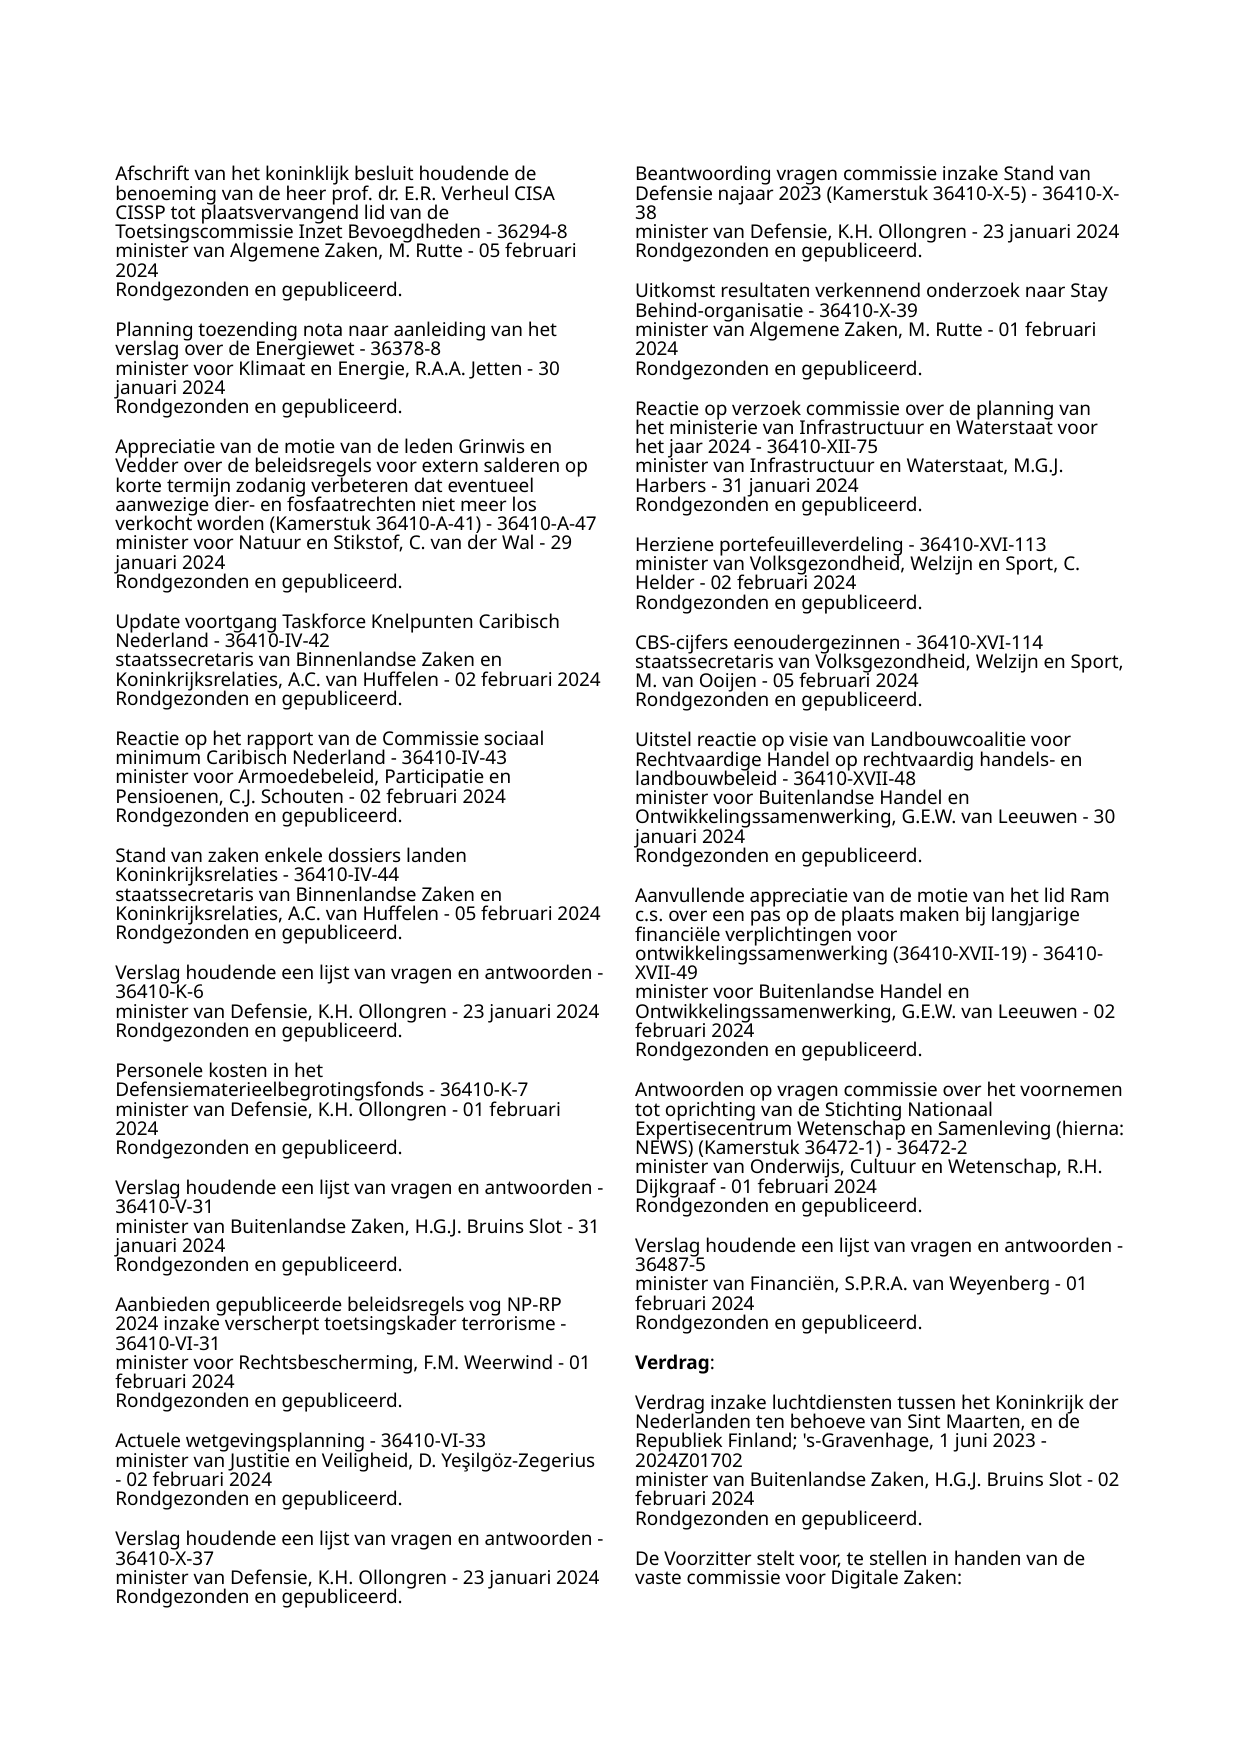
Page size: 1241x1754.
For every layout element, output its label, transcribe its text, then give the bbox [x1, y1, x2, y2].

text Reactie op het rapport van de Commissie sociaal minimum Caribisch Nederland - 36410-IV-43 [115, 730, 605, 768]
text Rondgezonden en gepubliceerd. [635, 1509, 1125, 1529]
text Rondgezonden en gepubliceerd. [115, 924, 605, 943]
text staatssecretaris van Binnenlandse Zaken en Koninkrijksrelaties, A.C. van Huffelen - 05 februari 2024 [115, 886, 605, 924]
text minister van Defensie, K.H. Ollongren - 01 februari 2024 [115, 1101, 605, 1139]
text De Voorzitter stelt voor, te stellen in handen van de vaste commissie voor Digitale Zaken: [635, 1549, 1125, 1588]
text minister van Defensie, K.H. Ollongren - 23 januari 2024 [115, 1003, 605, 1022]
text Rondgezonden en gepubliceerd. [115, 1139, 605, 1158]
text Antwoorden op vragen commissie over het voornemen tot oprichting van de Stichting Nationaal Expertisecentrum Wetenschap en Samenleving (hierna: NEWS) (Kamerstuk 36472-1) - 36472-2 [635, 1081, 1125, 1158]
text Stand van zaken enkele dossiers landen Koninkrijksrelaties - 36410-IV-44 [115, 847, 605, 886]
text minister van Defensie, K.H. Ollongren - 23 januari 2024 [115, 1569, 605, 1588]
text minister voor Natuur en Stikstof, C. van der Wal - 29 januari 2024 [115, 534, 605, 573]
text minister van Algemene Zaken, M. Rutte - 05 februari 2024 [115, 242, 605, 281]
text Appreciatie van de motie van de leden Grinwis en Vedder over de beleidsregels voor extern salderen op korte termijn zodanig verbeteren dat eventueel aanwezige dier- en fosfaatrechten niet meer los verkocht worden (Kamerstuk 36410-A-41) - 36410-A-47 [115, 438, 605, 534]
text Rondgezonden en gepubliceerd. [115, 1022, 605, 1041]
text Rondgezonden en gepubliceerd. [635, 691, 1125, 711]
text Rondgezonden en gepubliceerd. [115, 398, 605, 417]
text staatssecretaris van Binnenlandse Zaken en Koninkrijksrelaties, A.C. van Huffelen - 02 februari 2024 [115, 651, 605, 690]
text minister van Defensie, K.H. Ollongren - 23 januari 2024 [635, 223, 1125, 242]
text Update voortgang Taskforce Knelpunten Caribisch Nederland - 36410-IV-42 [115, 613, 605, 651]
text Verslag houdende een lijst van vragen en antwoorden - 36487-5 [635, 1237, 1125, 1275]
text minister van Volksgezondheid, Welzijn en Sport, C. Helder - 02 februari 2024 [635, 555, 1125, 594]
text Rondgezonden en gepubliceerd. [635, 496, 1125, 515]
text Verslag houdende een lijst van vragen en antwoorden - 36410-V-31 [115, 1179, 605, 1218]
text minister van Algemene Zaken, M. Rutte - 01 februari 2024 [635, 321, 1125, 359]
text minister voor Armoedebeleid, Participatie en Pensioenen, C.J. Schouten - 02 februari 2024 [115, 768, 605, 807]
text Rondgezonden en gepubliceerd. [115, 690, 605, 709]
text minister van Justitie en Veiligheid, D. Yeşilgöz-Zegerius - 02 februari 2024 [115, 1452, 605, 1490]
text Planning toezending nota naar aanleiding van het verslag over de Energiewet - 36378-8 [115, 321, 605, 359]
text Rondgezonden en gepubliceerd. [115, 1588, 605, 1607]
text Aanbieden gepubliceerde beleidsregels vog NP-RP 2024 inzake verscherpt toetsingskader terrorisme - 36410-VI-31 [115, 1296, 605, 1354]
text minister van Infrastructuur en Waterstaat, M.G.J. Harbers - 31 januari 2024 [635, 457, 1125, 496]
text minister van Financiën, S.P.R.A. van Weyenberg - 01 februari 2024 [635, 1275, 1125, 1314]
text Verslag houdende een lijst van vragen en antwoorden - 36410-K-6 [115, 964, 605, 1003]
text minister voor Rechtsbescherming, F.M. Weerwind - 01 februari 2024 [115, 1354, 605, 1392]
text Uitkomst resultaten verkennend onderzoek naar Stay Behind-organisatie - 36410-X-39 [635, 282, 1125, 321]
text CBS-cijfers eenoudergezinnen - 36410-XVI-114 [635, 634, 1125, 653]
text Beantwoording vragen commissie inzake Stand van Defensie najaar 2023 (Kamerstuk 36410-X-5) - 36410-X-38 [635, 165, 1125, 223]
text Rondgezonden en gepubliceerd. [115, 281, 605, 300]
text Rondgezonden en gepubliceerd. [115, 573, 605, 592]
text Personele kosten in het Defensiematerieelbegrotingsfonds - 36410-K-7 [115, 1062, 605, 1101]
text Rondgezonden en gepubliceerd. [635, 847, 1125, 866]
text Rondgezonden en gepubliceerd. [115, 1490, 605, 1509]
text Rondgezonden en gepubliceerd. [115, 1392, 605, 1412]
text minister van Buitenlandse Zaken, H.G.J. Bruins Slot - 31 januari 2024 [115, 1218, 605, 1256]
text Reactie op verzoek commissie over de planning van het ministerie van Infrastructuur en Waterstaat voor het jaar 2024 - 36410-XII-75 [635, 399, 1125, 457]
text Rondgezonden en gepubliceerd. [635, 359, 1125, 379]
text minister voor Buitenlandse Handel en Ontwikkelingssamenwerking, G.E.W. van Leeuwen - 02 februari 2024 [635, 983, 1125, 1041]
text Afschrift van het koninklijk besluit houdende de benoeming van de heer prof. dr. E.R. Verheul CISA CISSP tot plaatsvervangend lid van de Toetsingscommissie Inzet Bevoegdheden - 36294-8 [115, 165, 605, 242]
text minister van Buitenlandse Zaken, H.G.J. Bruins Slot - 02 februari 2024 [635, 1471, 1125, 1509]
text Rondgezonden en gepubliceerd. [635, 1197, 1125, 1216]
text Verdrag: [635, 1354, 1125, 1373]
text minister voor Klimaat en Energie, R.A.A. Jetten - 30 januari 2024 [115, 359, 605, 398]
text Rondgezonden en gepubliceerd. [635, 1041, 1125, 1061]
text Aanvullende appreciatie van de motie van het lid Ram c.s. over een pas op de plaats maken bij langjarige financiële verplichtingen voor ontwikkelingssamenwerking (36410-XVII-19) - 36410-XVII-49 [635, 887, 1125, 983]
text Verdrag inzake luchtdiensten tussen het Koninkrijk der Nederlanden ten behoeve van Sint Maarten, en de Republiek Finland; 's-Gravenhage, 1 juni 2023 - 2024Z01702 [635, 1394, 1125, 1471]
text Uitstel reactie op visie van Landbouwcoalitie voor Rechtvaardige Handel op rechtvaardig handels- en landbouwbeleid - 36410-XVII-48 [635, 731, 1125, 789]
text Actuele wetgevingsplanning - 36410-VI-33 [115, 1432, 605, 1452]
text staatssecretaris van Volksgezondheid, Welzijn en Sport, M. van Ooijen - 05 februari 2024 [635, 653, 1125, 691]
text Verslag houdende een lijst van vragen en antwoorden - 36410-X-37 [115, 1530, 605, 1569]
text Herziene portefeuilleverdeling - 36410-XVI-113 [635, 536, 1125, 555]
text minister van Onderwijs, Cultuur en Wetenschap, R.H. Dijkgraaf - 01 februari 2024 [635, 1158, 1125, 1197]
text Rondgezonden en gepubliceerd. [635, 1314, 1125, 1333]
text Rondgezonden en gepubliceerd. [115, 807, 605, 826]
text Rondgezonden en gepubliceerd. [115, 1256, 605, 1275]
text minister voor Buitenlandse Handel en Ontwikkelingssamenwerking, G.E.W. van Leeuwen - 30 januari 2024 [635, 789, 1125, 847]
text Rondgezonden en gepubliceerd. [635, 594, 1125, 613]
text Rondgezonden en gepubliceerd. [635, 242, 1125, 262]
